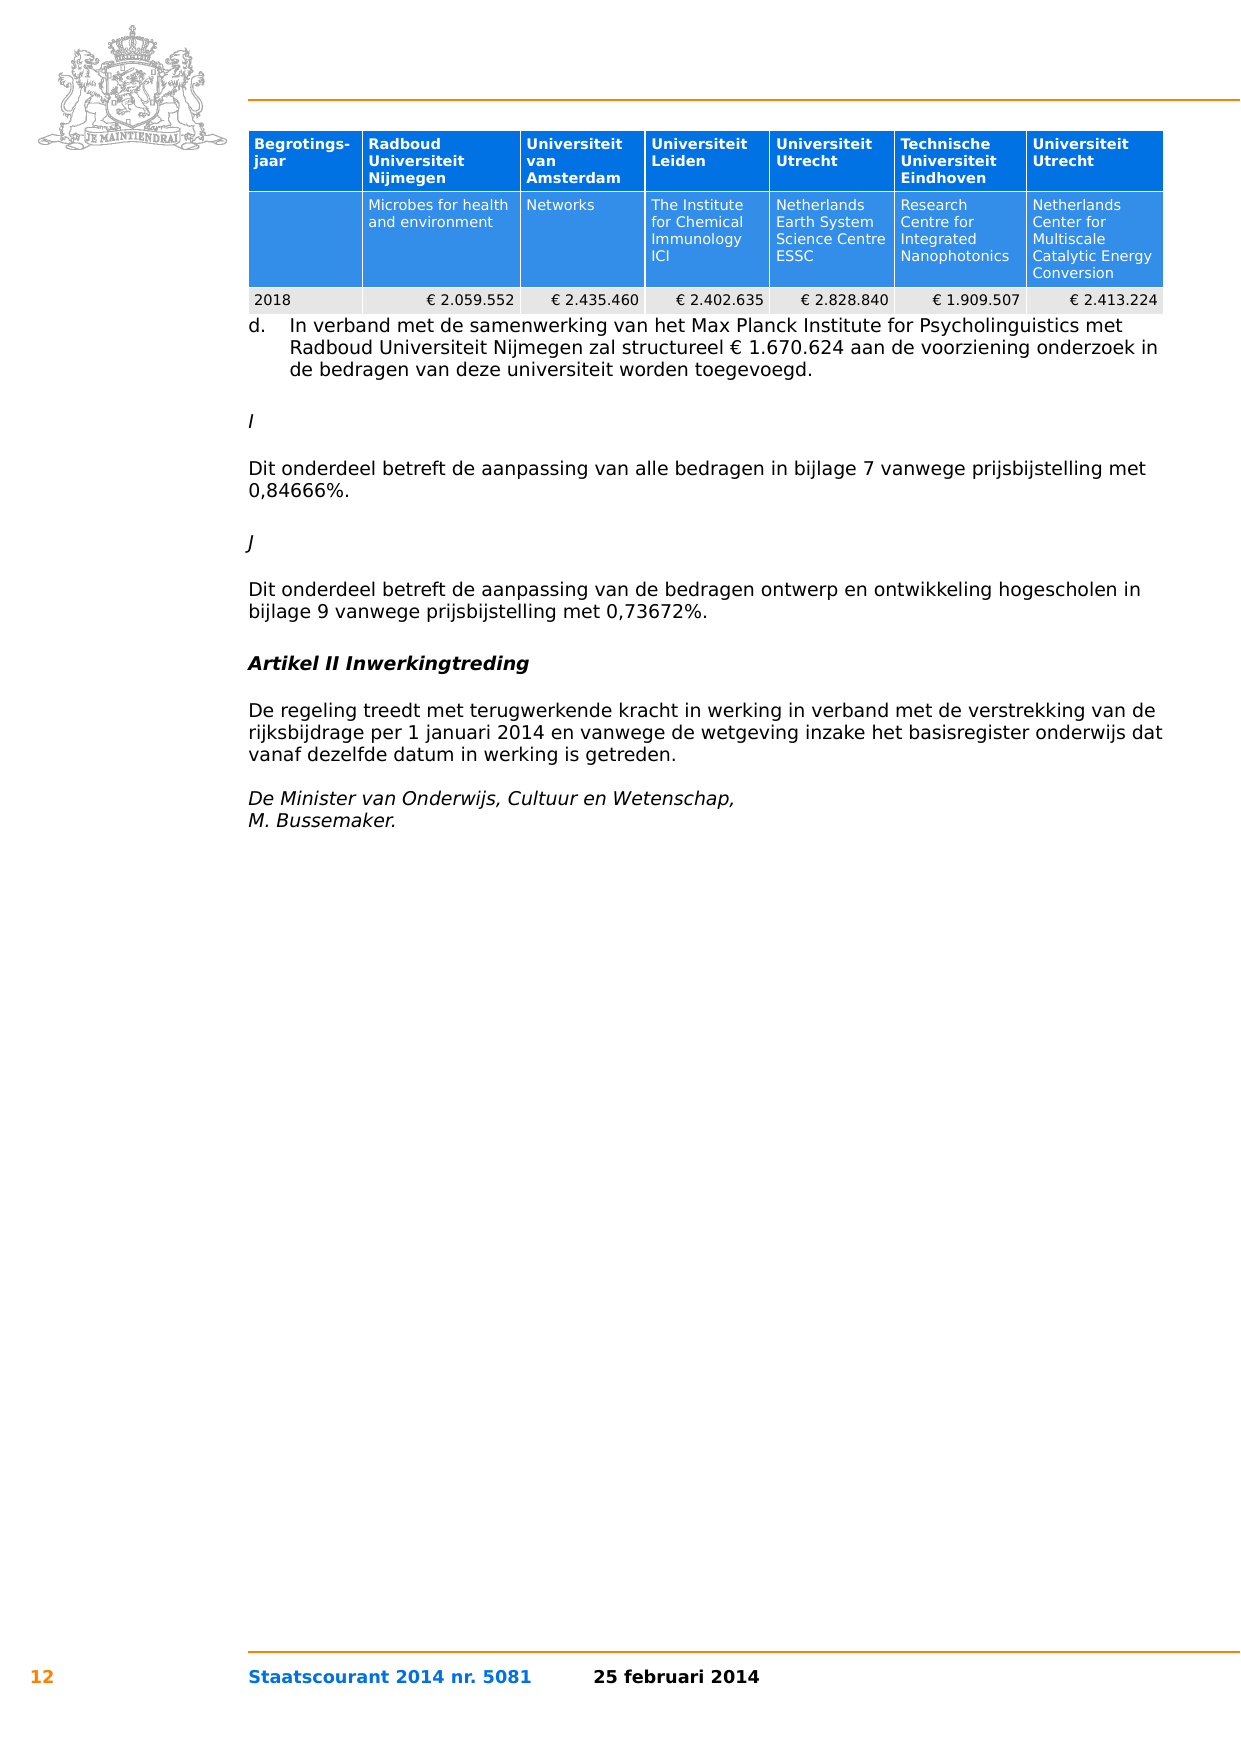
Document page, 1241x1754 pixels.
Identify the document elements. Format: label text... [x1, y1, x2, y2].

table_header Universiteit Leiden [646, 131, 769, 191]
table_cell € 2.435.460 [521, 288, 644, 314]
text Dit onderdeel betreft de aanpassing van de bedragen ontwerp en ontwikkeling hogescholen in bijlage 9 vanwege prijsbijstelling met 0,73672%. [248, 579, 1163, 623]
subtitle J [248, 532, 1163, 554]
text De Minister van Onderwijs, Cultuur en Wetenschap, M. Bussemaker. [248, 788, 1163, 832]
table_header Universiteit Utrecht [1027, 131, 1163, 191]
table_header Technische Universiteit Eindhoven [895, 131, 1026, 191]
table_cell Networks [521, 192, 644, 287]
table_cell The Institute for Chemical Immunology ICI [646, 192, 769, 287]
text De regeling treedt met terugwerkende kracht in werking in verband met de verstrekking van de rijksbijdrage per 1 januari 2014 en vanwege de wetgeving inzake het basisregister onderwijs dat vanaf dezelfde datum in werking is getreden. [248, 700, 1163, 766]
table_cell 2018 [249, 288, 362, 314]
table_cell € 2.402.635 [646, 288, 769, 314]
table_cell Research Centre for Integrated Nanophotonics [895, 192, 1026, 287]
table_header Universiteit Utrecht [770, 131, 894, 191]
subtitle Artikel II Inwerkingtreding [248, 653, 1163, 675]
text Dit onderdeel betreft de aanpassing van alle bedragen in bijlage 7 vanwege prijsbijstelling met 0,84666%. [248, 458, 1163, 502]
table_cell € 2.413.224 [1027, 288, 1163, 314]
table_cell € 1.909.507 [895, 288, 1026, 314]
table_cell Microbes for health and environment [363, 192, 520, 287]
table_header Radboud Universiteit Nijmegen [363, 131, 520, 191]
table_cell Netherlands Center for Multiscale Catalytic Energy Conversion [1027, 192, 1163, 287]
table_cell Netherlands Earth System Science Centre ESSC [770, 192, 894, 287]
table_cell € 2.828.840 [770, 288, 894, 314]
picture [38, 25, 227, 150]
table_header Begrotings- jaar [249, 131, 362, 191]
table_cell € 2.059.552 [363, 288, 520, 314]
table_header Universiteit van Amsterdam [521, 131, 644, 191]
subtitle I [248, 411, 1163, 433]
text d. In verband met de samenwerking van het Max Planck Institute for Psycholinguistics met Radboud Universiteit Nijmegen zal structureel € 1.670.624 aan de voorziening onderzoek in de bedragen van deze universiteit worden toegevoegd. [248, 315, 1163, 381]
table_cell [249, 192, 362, 287]
